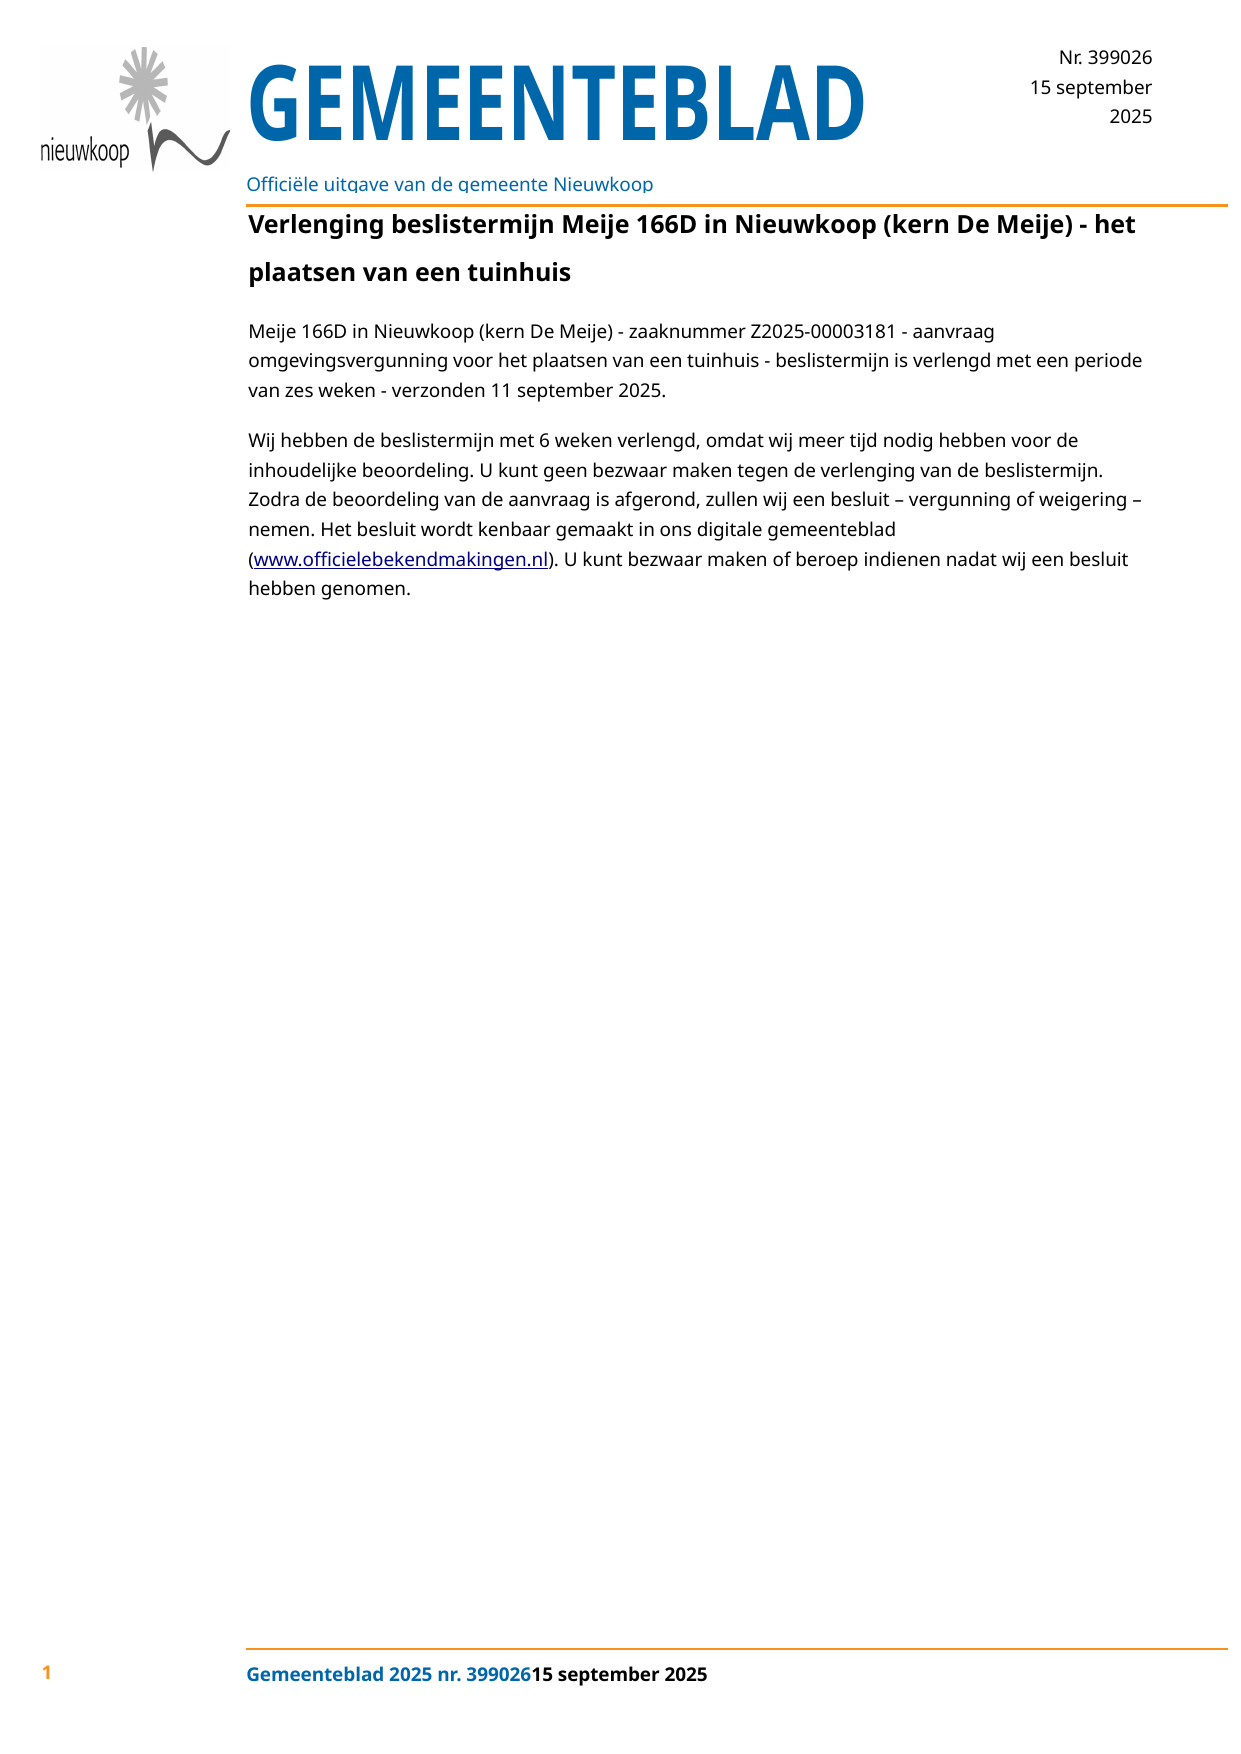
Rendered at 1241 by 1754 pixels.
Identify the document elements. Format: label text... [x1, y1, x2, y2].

text Verlenging beslistermijn Meije 166D in Nieuwkoop (kern De Meije) - het plaatsen van een tuinhuis [248, 207, 1152, 288]
text Meije 166D in Nieuwkoop (kern De Meije) - zaaknummer Z2025-00003181 - aanvraag omgevingsvergunning voor het plaatsen van een tuinhuis - beslistermijn is verlengd met een periode van zes weken - verzonden 11 september 2025. [248, 318, 1152, 403]
picture [41, 47, 231, 172]
text Wij hebben de beslistermijn met 6 weken verlengd, omdat wij meer tijd nodig hebben voor de inhoudelijke beoordeling. U kunt geen bezwaar maken tegen de verlenging van de beslistermijn. Zodra de beoordeling van de aanvraag is afgerond, zullen wij een besluit – vergunning of weigering – nemen. Het besluit wordt kenbaar gemaakt in ons digitale gemeenteblad (www.officielebekendmakingen.nl). U kunt bezwaar maken of beroep indienen nadat wij een besluit hebben genomen. [248, 427, 1152, 601]
